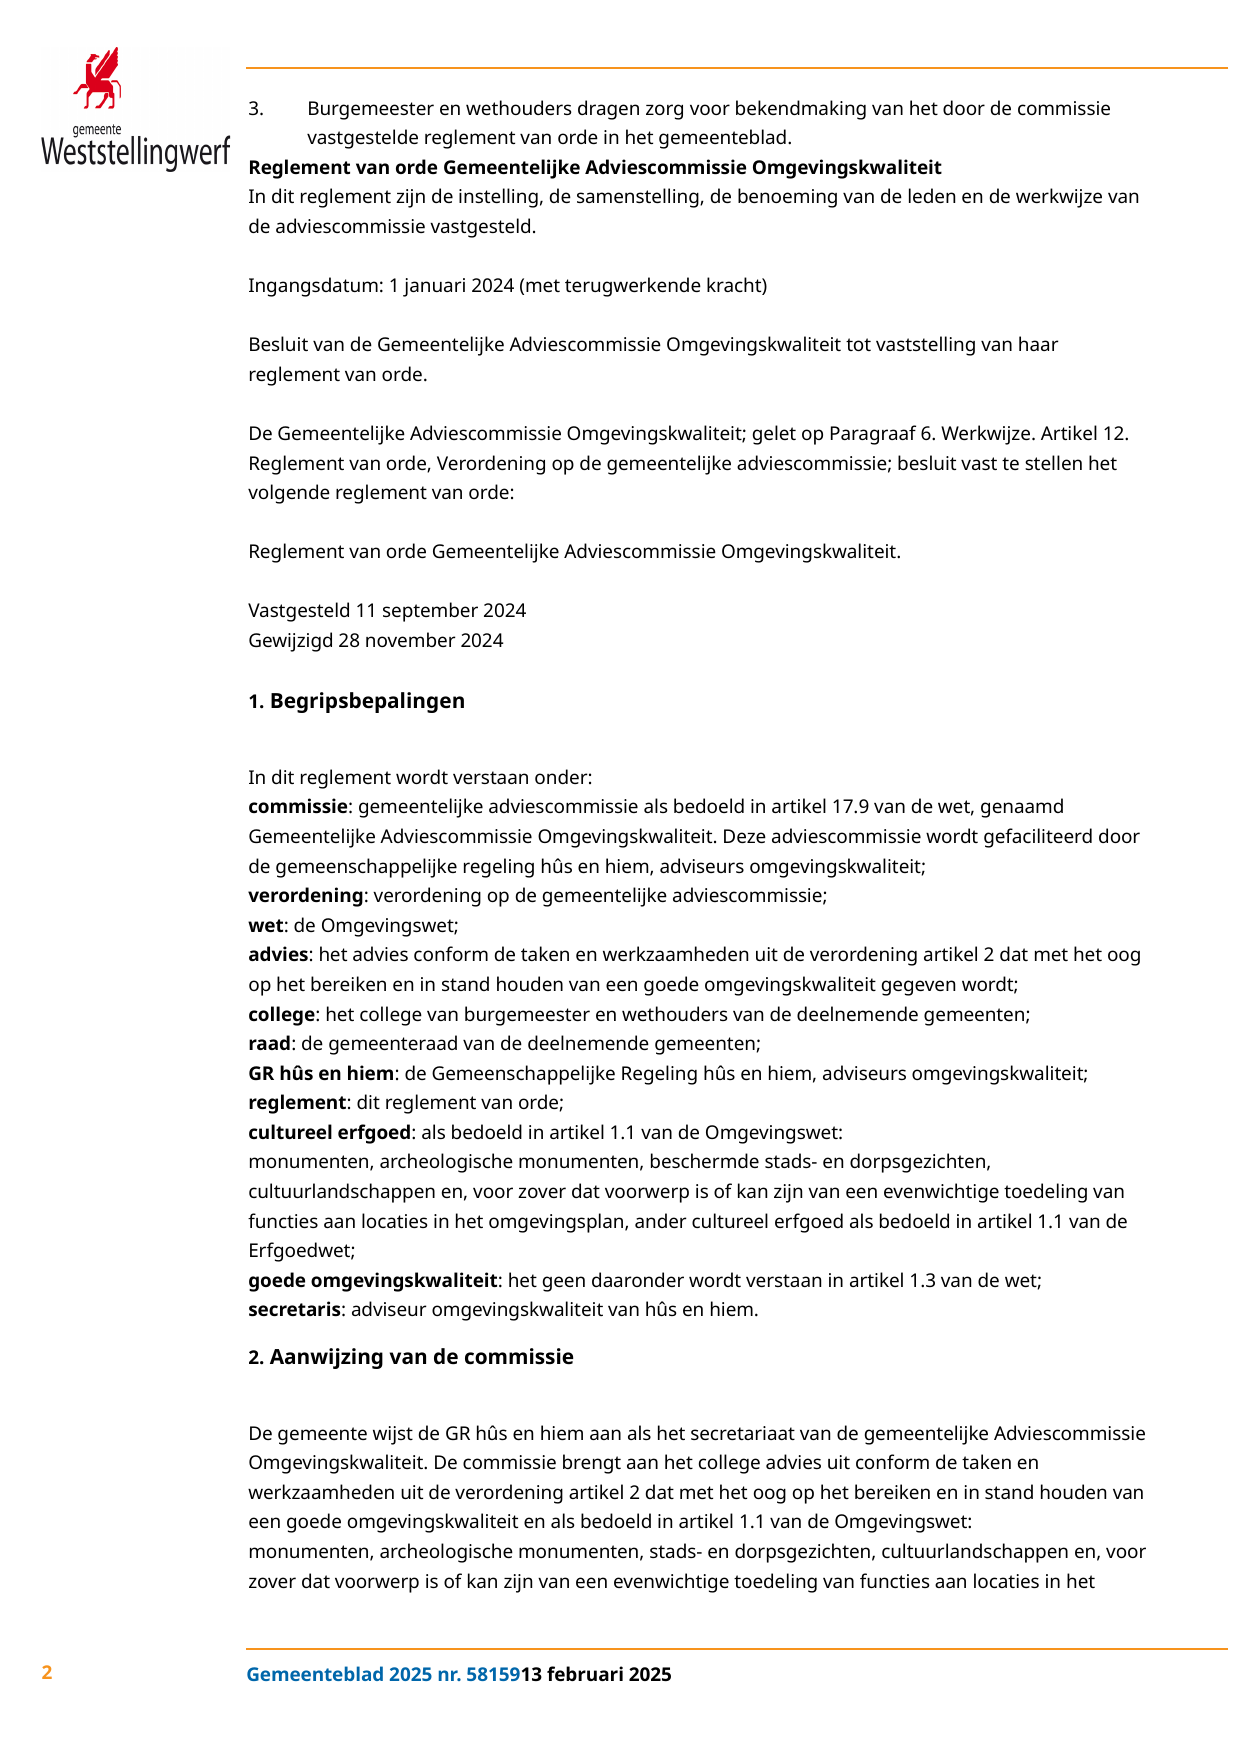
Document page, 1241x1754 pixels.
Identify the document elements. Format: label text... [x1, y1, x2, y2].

text cultureel erfgoed: als bedoeld in artikel 1.1 van de Omgevingswet: [248, 1119, 1152, 1145]
text advies: het advies conform de taken en werkzaamheden uit de verordening artikel 2 dat met het oog op het bereiken en in stand houden van een goede omgevingskwaliteit gegeven wordt; [248, 942, 1152, 997]
text De gemeente wijst de GR hûs en hiem aan als het secretariaat van de gemeentelijke Adviescommissie Omgevingskwaliteit. De commissie brengt aan het college advies uit conform de taken en werkzaamheden uit de verordening artikel 2 dat met het oog op het bereiken en in stand houden van een goede omgevingskwaliteit en als bedoeld in artikel 1.1 van de Omgevingswet: [248, 1420, 1152, 1534]
text In dit reglement zijn de instelling, de samenstelling, de benoeming van de leden en de werkwijze van de adviescommissie vastgesteld. [248, 183, 1152, 239]
text wet: de Omgevingswet; [248, 912, 1152, 938]
text Gewijzigd 28 november 2024 [248, 627, 1152, 653]
text raad: de gemeenteraad van de deelnemende gemeenten; [248, 1030, 1152, 1056]
list Burgemeester en wethouders dragen zorg voor bekendmaking van het door de commissie vastgestelde reglement van orde in het gemeenteblad. [248, 95, 1152, 150]
text Reglement van orde Gemeentelijke Adviescommissie Omgevingskwaliteit. [248, 538, 1152, 564]
text monumenten, archeologische monumenten, stads- en dorpsgezichten, cultuurlandschappen en, voor zover dat voorwerp is of kan zijn van een evenwichtige toedeling van functies aan locaties in het [248, 1538, 1152, 1594]
text commissie: gemeentelijke adviescommissie als bedoeld in artikel 17.9 van de wet, genaamd Gemeentelijke Adviescommissie Omgevingskwaliteit. Deze adviescommissie wordt gefaciliteerd door de gemeenschappelijke regeling hûs en hiem, adviseurs omgevingskwaliteit; [248, 794, 1152, 879]
text verordening: verordening op de gemeentelijke adviescommissie; [248, 882, 1152, 908]
text reglement: dit reglement van orde; [248, 1089, 1152, 1115]
text Besluit van de Gemeentelijke Adviescommissie Omgevingskwaliteit tot vaststelling van haar reglement van orde. [248, 331, 1152, 387]
text goede omgevingskwaliteit: het geen daaronder wordt verstaan in artikel 1.3 van de wet; [248, 1267, 1152, 1293]
text Vastgesteld 11 september 2024 [248, 598, 1152, 623]
text monumenten, archeologische monumenten, beschermde stads- en dorpsgezichten, cultuurlandschappen en, voor zover dat voorwerp is of kan zijn van een evenwichtige toedeling van functies aan locaties in het omgevingsplan, ander cultureel erfgoed als bedoeld in artikel 1.1 van de Erfgoedwet; [248, 1149, 1152, 1263]
text De Gemeentelijke Adviescommissie Omgevingskwaliteit; gelet op Paragraaf 6. Werkwijze. Artikel 12. Reglement van orde, Verordening op de gemeentelijke adviescommissie; besluit vast te stellen het volgende reglement van orde: [248, 420, 1152, 505]
text secretaris: adviseur omgevingskwaliteit van hûs en hiem. [248, 1297, 1152, 1322]
picture [41, 47, 231, 172]
text GR hûs en hiem: de Gemeenschappelijke Regeling hûs en hiem, adviseurs omgevingskwaliteit; [248, 1060, 1152, 1086]
text 2. Aanwijzing van de commissie [248, 1342, 1152, 1371]
text 1. Begripsbepalingen [248, 686, 1152, 715]
text Reglement van orde Gemeentelijke Adviescommissie Omgevingskwaliteit [248, 154, 1152, 180]
text In dit reglement wordt verstaan onder: [248, 764, 1152, 790]
text Ingangsdatum: 1 januari 2024 (met terugwerkende kracht) [248, 272, 1152, 298]
text college: het college van burgemeester en wethouders van de deelnemende gemeenten; [248, 1001, 1152, 1027]
